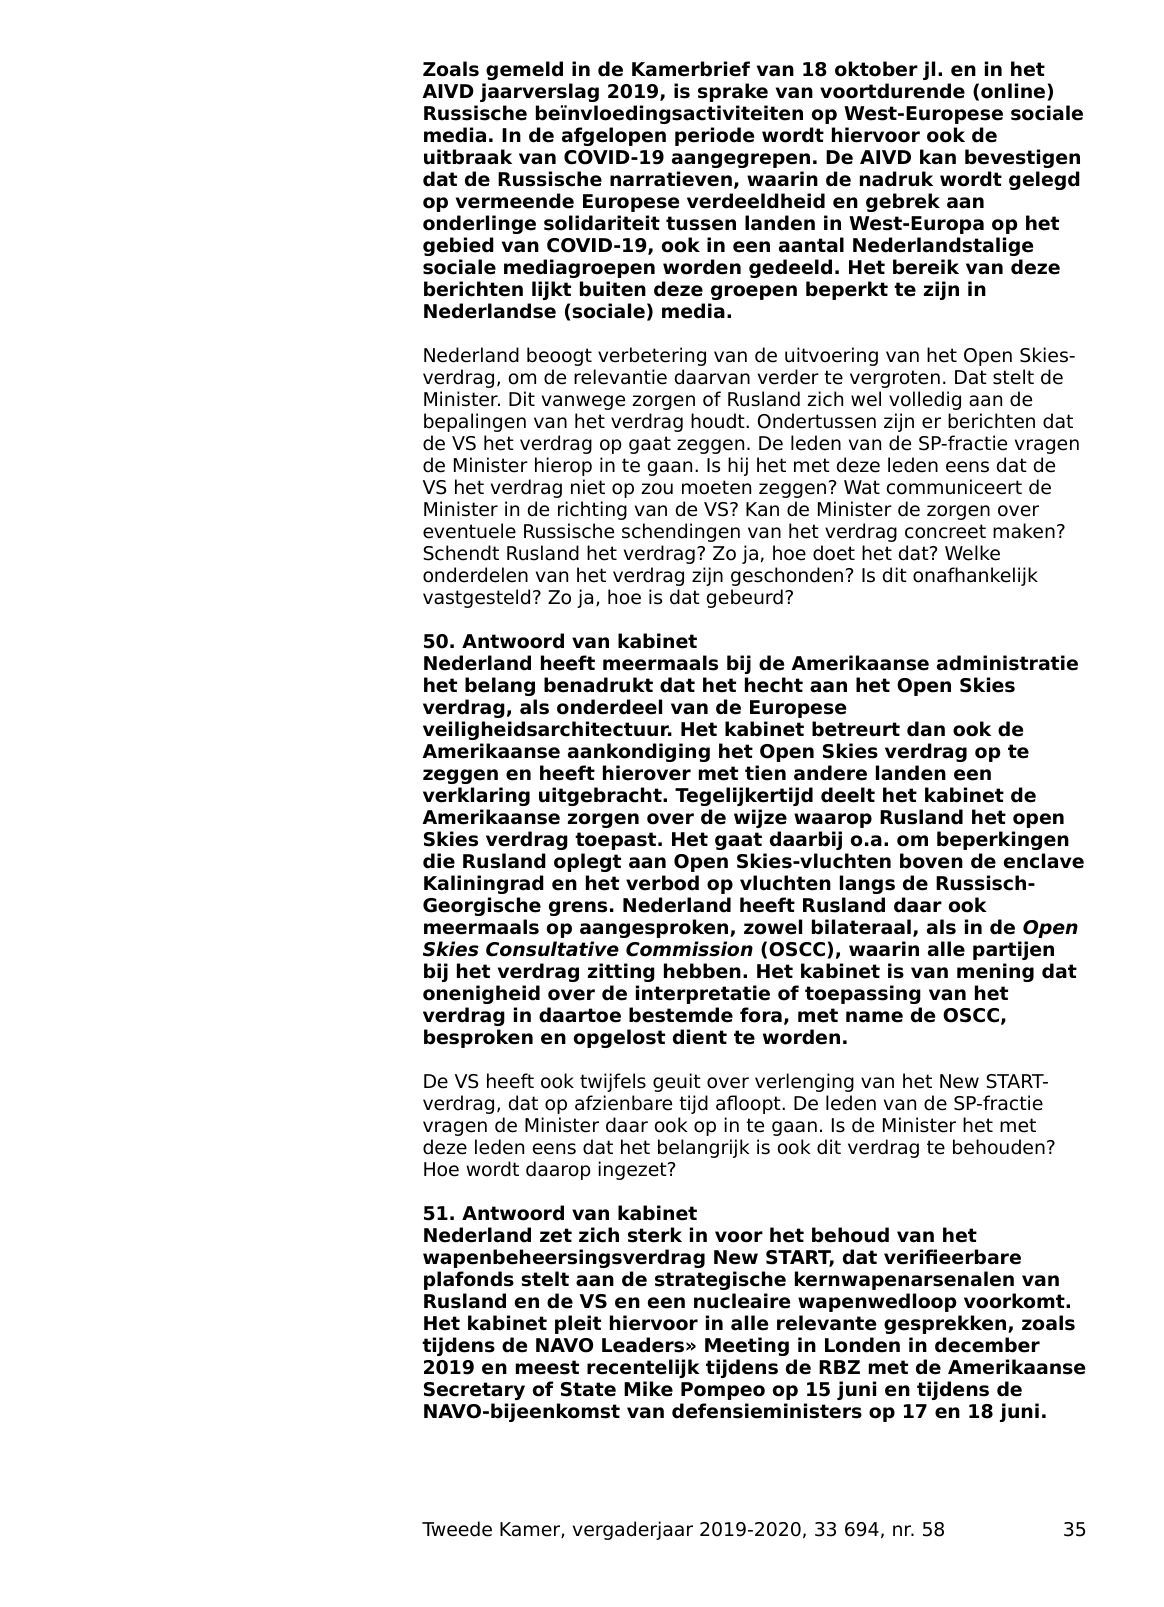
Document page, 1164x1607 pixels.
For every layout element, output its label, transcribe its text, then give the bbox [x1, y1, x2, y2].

text Nederland zet zich sterk in voor het behoud van het wapenbeheersingsverdrag New START, dat verifieerbare plafonds stelt aan de strategische kernwapenarsenalen van Rusland en de VS en een nucleaire wapenwedloop voorkomt. Het kabinet pleit hiervoor in alle relevante gesprekken, zoals tijdens de NAVO Leaders» Meeting in Londen in december 2019 en meest recentelijk tijdens de RBZ met de Amerikaanse Secretary of State Mike Pompeo op 15 juni en tijdens de NAVO-bijeenkomst van defensieministers op 17 en 18 juni. [422, 1225, 1087, 1423]
text Nederland heeft meermaals bij de Amerikaanse administratie het belang benadrukt dat het hecht aan het Open Skies verdrag, als onderdeel van de Europese veiligheidsarchitectuur. Het kabinet betreurt dan ook de Amerikaanse aankondiging het Open Skies verdrag op te zeggen en heeft hierover met tien andere landen een verklaring uitgebracht. Tegelijkertijd deelt het kabinet de Amerikaanse zorgen over de wijze waarop Rusland het open Skies verdrag toepast. Het gaat daarbij o.a. om beperkingen die Rusland oplegt aan Open Skies-vluchten boven de enclave Kaliningrad en het verbod op vluchten langs de Russisch-Georgische grens. Nederland heeft Rusland daar ook meermaals op aangesproken, zowel bilateraal, als in de Open Skies Consultative Commission (OSCC), waarin alle partijen bij het verdrag zitting hebben. Het kabinet is van mening dat onenigheid over de interpretatie of toepassing van het verdrag in daartoe bestemde fora, met name de OSCC, besproken en opgelost dient te worden. [422, 653, 1087, 1048]
text 51. Antwoord van kabinet [422, 1203, 1087, 1225]
text Zoals gemeld in de Kamerbrief van 18 oktober jl. en in het AIVD jaarverslag 2019, is sprake van voortdurende (online) Russische beïnvloedingsactiviteiten op West-Europese sociale media. In de afgelopen periode wordt hiervoor ook de uitbraak van COVID-19 aangegrepen. De AIVD kan bevestigen dat de Russische narratieven, waarin de nadruk wordt gelegd op vermeende Europese verdeeldheid en gebrek aan onderlinge solidariteit tussen landen in West-Europa op het gebied van COVID-19, ook in een aantal Nederlandstalige sociale mediagroepen worden gedeeld. Het bereik van deze berichten lijkt buiten deze groepen beperkt te zijn in Nederlandse (sociale) media. [422, 59, 1087, 323]
text Nederland beoogt verbetering van de uitvoering van het Open Skies-verdrag, om de relevantie daarvan verder te vergroten. Dat stelt de Minister. Dit vanwege zorgen of Rusland zich wel volledig aan de bepalingen van het verdrag houdt. Ondertussen zijn er berichten dat de VS het verdrag op gaat zeggen. De leden van de SP-fractie vragen de Minister hierop in te gaan. Is hij het met deze leden eens dat de VS het verdrag niet op zou moeten zeggen? Wat communiceert de Minister in de richting van de VS? Kan de Minister de zorgen over eventuele Russische schendingen van het verdrag concreet maken? Schendt Rusland het verdrag? Zo ja, hoe doet het dat? Welke onderdelen van het verdrag zijn geschonden? Is dit onafhankelijk vastgesteld? Zo ja, hoe is dat gebeurd? [422, 345, 1087, 609]
text De VS heeft ook twijfels geuit over verlenging van het New START-verdrag, dat op afzienbare tijd afloopt. De leden van de SP-fractie vragen de Minister daar ook op in te gaan. Is de Minister het met deze leden eens dat het belangrijk is ook dit verdrag te behouden? Hoe wordt daarop ingezet? [422, 1071, 1087, 1181]
text 50. Antwoord van kabinet [422, 631, 1087, 653]
